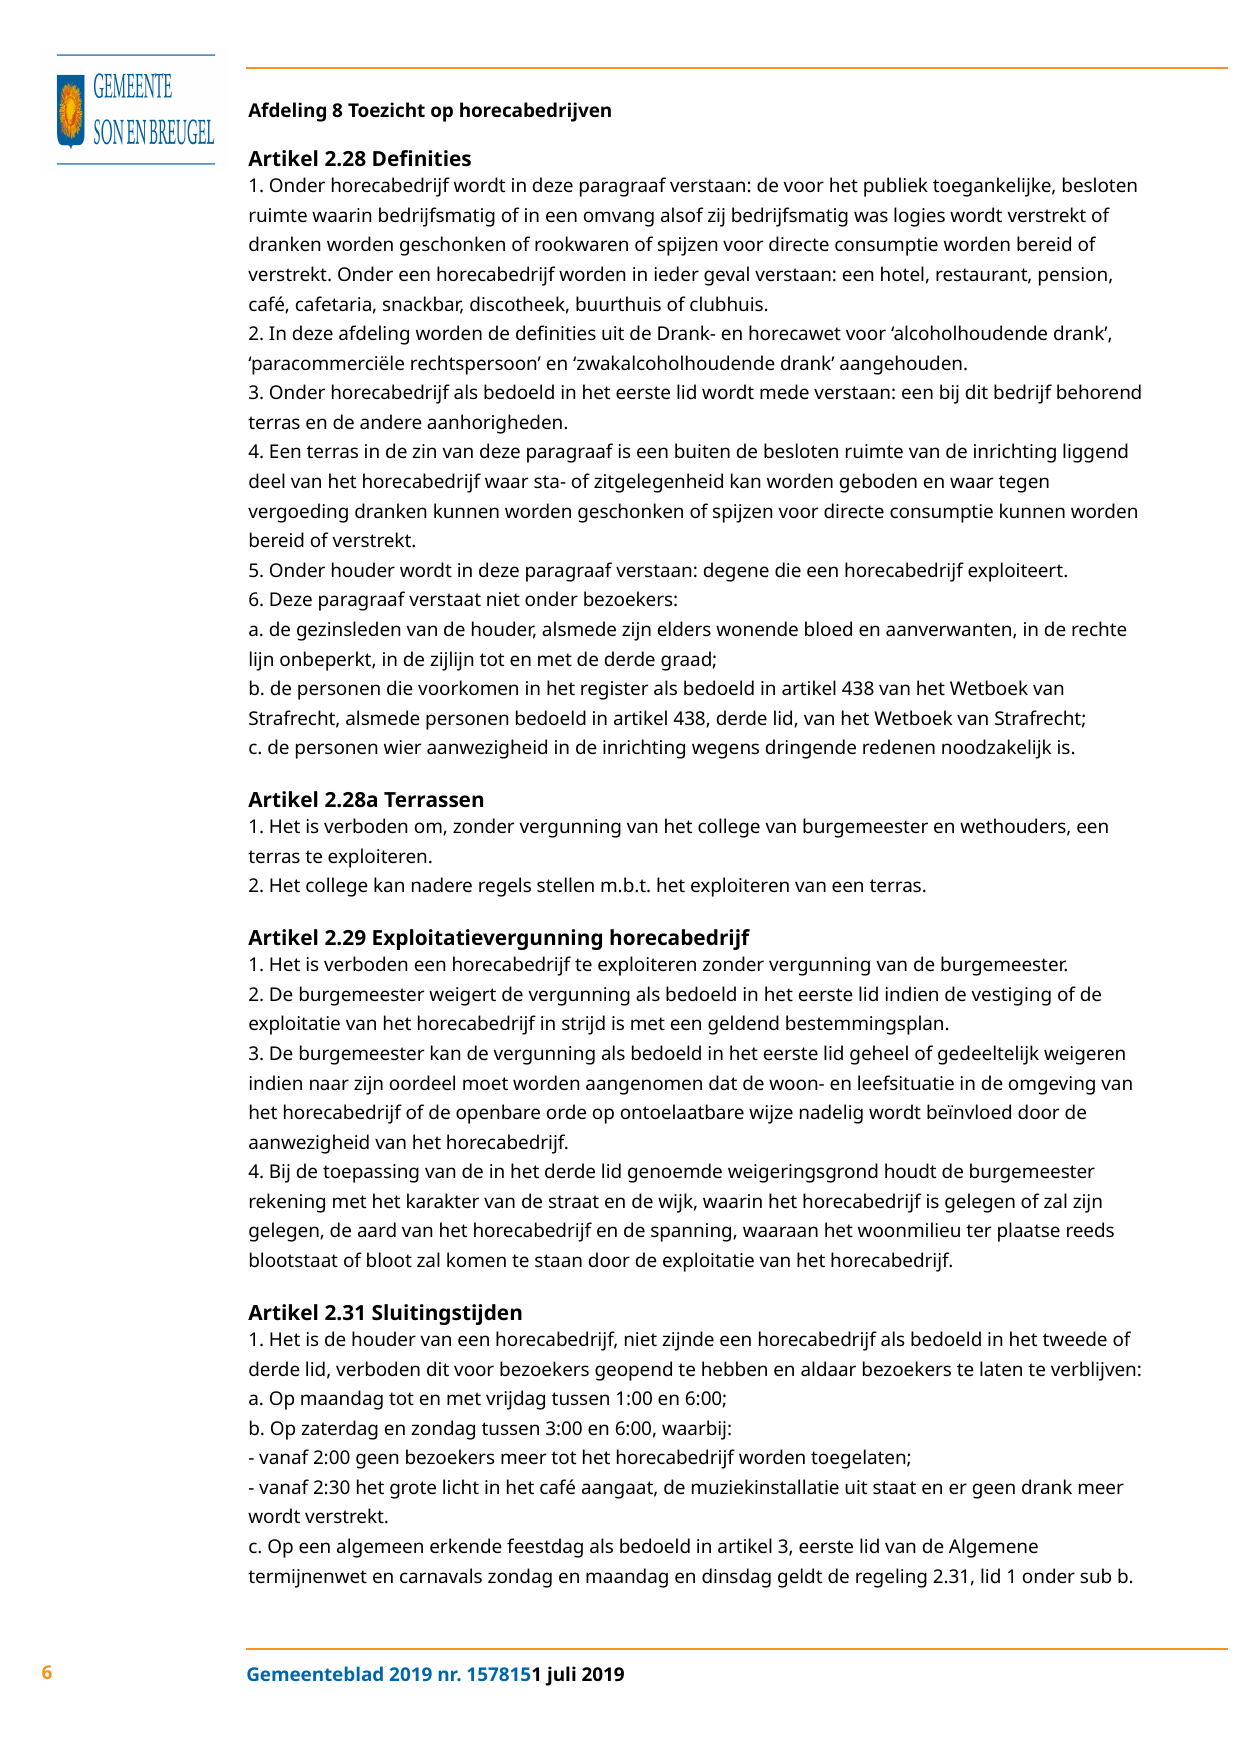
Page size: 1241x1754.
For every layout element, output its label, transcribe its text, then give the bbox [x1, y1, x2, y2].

text 3. De burgemeester kan de vergunning als bedoeld in het eerste lid geheel of gedeeltelijk weigeren indien naar zijn oordeel moet worden aangenomen dat de woon- en leefsituatie in de omgeving van het horecabedrijf of de openbare orde op ontoelaatbare wijze nadelig wordt beïnvloed door de aanwezigheid van het horecabedrijf. [248, 1040, 1152, 1155]
text 2. De burgemeester weigert de vergunning als bedoeld in het eerste lid indien de vestiging of de exploitatie van het horecabedrijf in strijd is met een geldend bestemmingsplan. [248, 981, 1152, 1036]
text b. Op zaterdag en zondag tussen 3:00 en 6:00, waarbij: [248, 1415, 1152, 1441]
text 5. Onder houder wordt in deze paragraaf verstaan: degene die een horecabedrijf exploiteert. [248, 557, 1152, 583]
text c. Op een algemeen erkende feestdag als bedoeld in artikel 3, eerste lid van de Algemene termijnenwet en carnavals zondag en maandag en dinsdag geldt de regeling 2.31, lid 1 onder sub b. [248, 1533, 1152, 1588]
text 1. Het is verboden een horecabedrijf te exploiteren zonder vergunning van de burgemeester. [248, 951, 1152, 977]
text 2. Het college kan nadere regels stellen m.b.t. het exploiteren van een terras. [248, 873, 1152, 898]
text - vanaf 2:30 het grote licht in het café aangaat, de muziekinstallatie uit staat en er geen drank meer wordt verstrekt. [248, 1474, 1152, 1529]
text - vanaf 2:00 geen bezoekers meer tot het horecabedrijf worden toegelaten; [248, 1444, 1152, 1470]
text 3. Onder horecabedrijf als bedoeld in het eerste lid wordt mede verstaan: een bij dit bedrijf behorend terras en de andere aanhorigheden. [248, 379, 1152, 435]
text Artikel 2.29 Exploitatievergunning horecabedrijf [248, 923, 1152, 951]
text a. Op maandag tot en met vrijdag tussen 1:00 en 6:00; [248, 1385, 1152, 1411]
text 1. Het is de houder van een horecabedrijf, niet zijnde een horecabedrijf als bedoeld in het tweede of derde lid, verboden dit voor bezoekers geopend te hebben en aldaar bezoekers te laten te verblijven: [248, 1326, 1152, 1381]
text 4. Een terras in de zin van deze paragraaf is een buiten de besloten ruimte van de inrichting liggend deel van het horecabedrijf waar sta- of zitgelegenheid kan worden geboden en waar tegen vergoeding dranken kunnen worden geschonken of spijzen voor directe consumptie kunnen worden bereid of verstrekt. [248, 439, 1152, 553]
text 1. Het is verboden om, zonder vergunning van het college van burgemeester en wethouders, een terras te exploiteren. [248, 813, 1152, 869]
text Artikel 2.28a Terrassen [248, 785, 1152, 813]
text a. de gezinsleden van de houder, alsmede zijn elders wonende bloed en aanverwanten, in de rechte lijn onbeperkt, in de zijlijn tot en met de derde graad; [248, 616, 1152, 672]
text b. de personen die voorkomen in het register als bedoeld in artikel 438 van het Wetboek van Strafrecht, alsmede personen bedoeld in artikel 438, derde lid, van het Wetboek van Strafrecht; [248, 675, 1152, 731]
text Afdeling 8 Toezicht op horecabedrijven [248, 95, 1152, 123]
text 6. Deze paragraaf verstaat niet onder bezoekers: [248, 587, 1152, 612]
text Artikel 2.31 Sluitingstijden [248, 1298, 1152, 1326]
text 2. In deze afdeling worden de definities uit de Drank- en horecawet voor ‘alcoholhoudende drank’, ‘paracommerciële rechtspersoon’ en ‘zwakalcoholhoudende drank’ aangehouden. [248, 320, 1152, 376]
text c. de personen wier aanwezigheid in de inrichting wegens dringende redenen noodzakelijk is. [248, 734, 1152, 760]
text Artikel 2.28 Definities [248, 144, 1152, 172]
text 4. Bij de toepassing van de in het derde lid genoemde weigeringsgrond houdt de burgemeester rekening met het karakter van de straat en de wijk, waarin het horecabedrijf is gelegen of zal zijn gelegen, de aard van het horecabedrijf en de spanning, waaraan het woonmilieu ter plaatse reeds blootstaat of bloot zal komen te staan door de exploitatie van het horecabedrijf. [248, 1158, 1152, 1273]
text 1. Onder horecabedrijf wordt in deze paragraaf verstaan: de voor het publiek toegankelijke, besloten ruimte waarin bedrijfsmatig of in een omvang alsof zij bedrijfsmatig was logies wordt verstrekt of dranken worden geschonken of rookwaren of spijzen voor directe consumptie worden bereid of verstrekt. Onder een horecabedrijf worden in ieder geval verstaan: een hotel, restaurant, pension, café, cafetaria, snackbar, discotheek, buurthuis of clubhuis. [248, 172, 1152, 317]
picture [41, 47, 231, 172]
